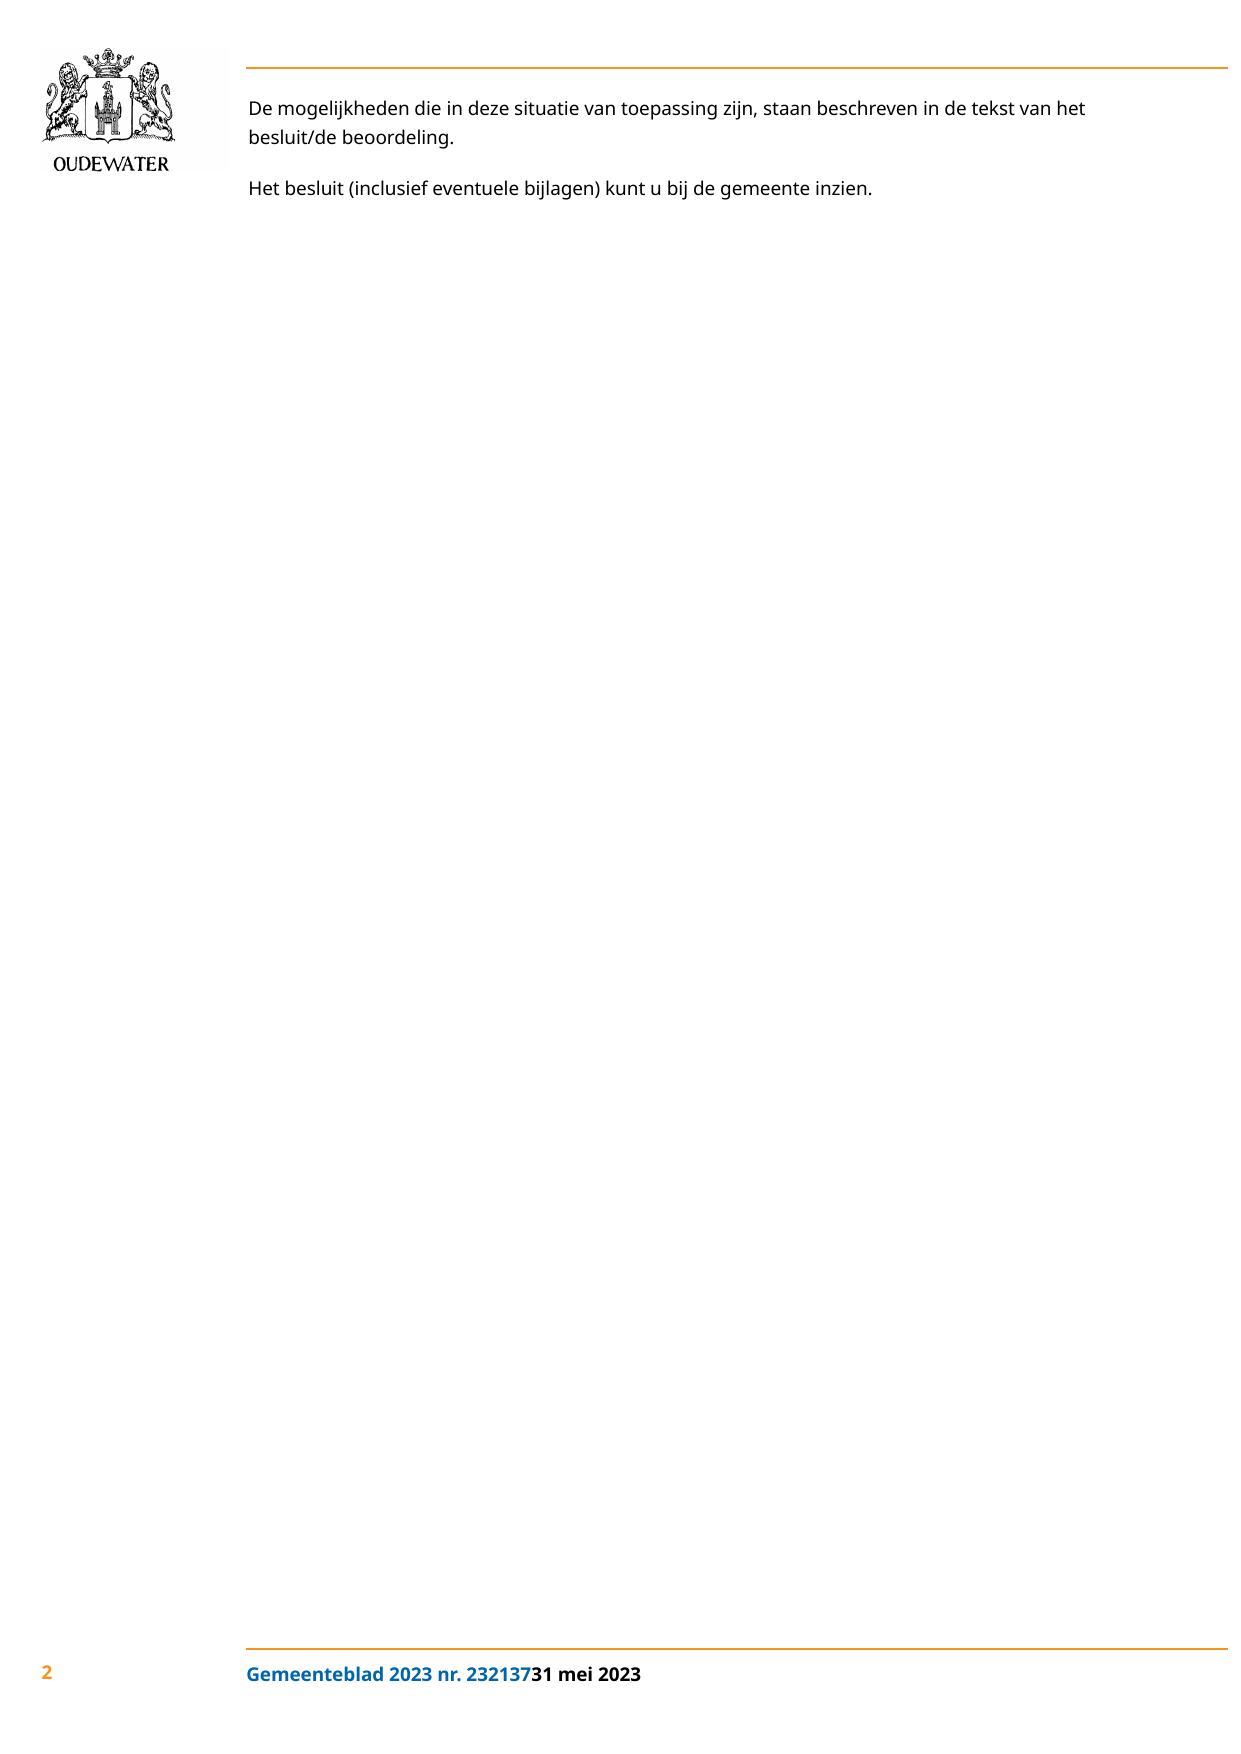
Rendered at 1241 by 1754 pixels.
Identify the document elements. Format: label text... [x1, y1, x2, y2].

picture [41, 47, 231, 172]
text De mogelijkheden die in deze situatie van toepassing zijn, staan beschreven in de tekst van het besluit/de beoordeling. [248, 95, 1152, 150]
text Het besluit (inclusief eventuele bijlagen) kunt u bij de gemeente inzien. [248, 175, 1152, 201]
